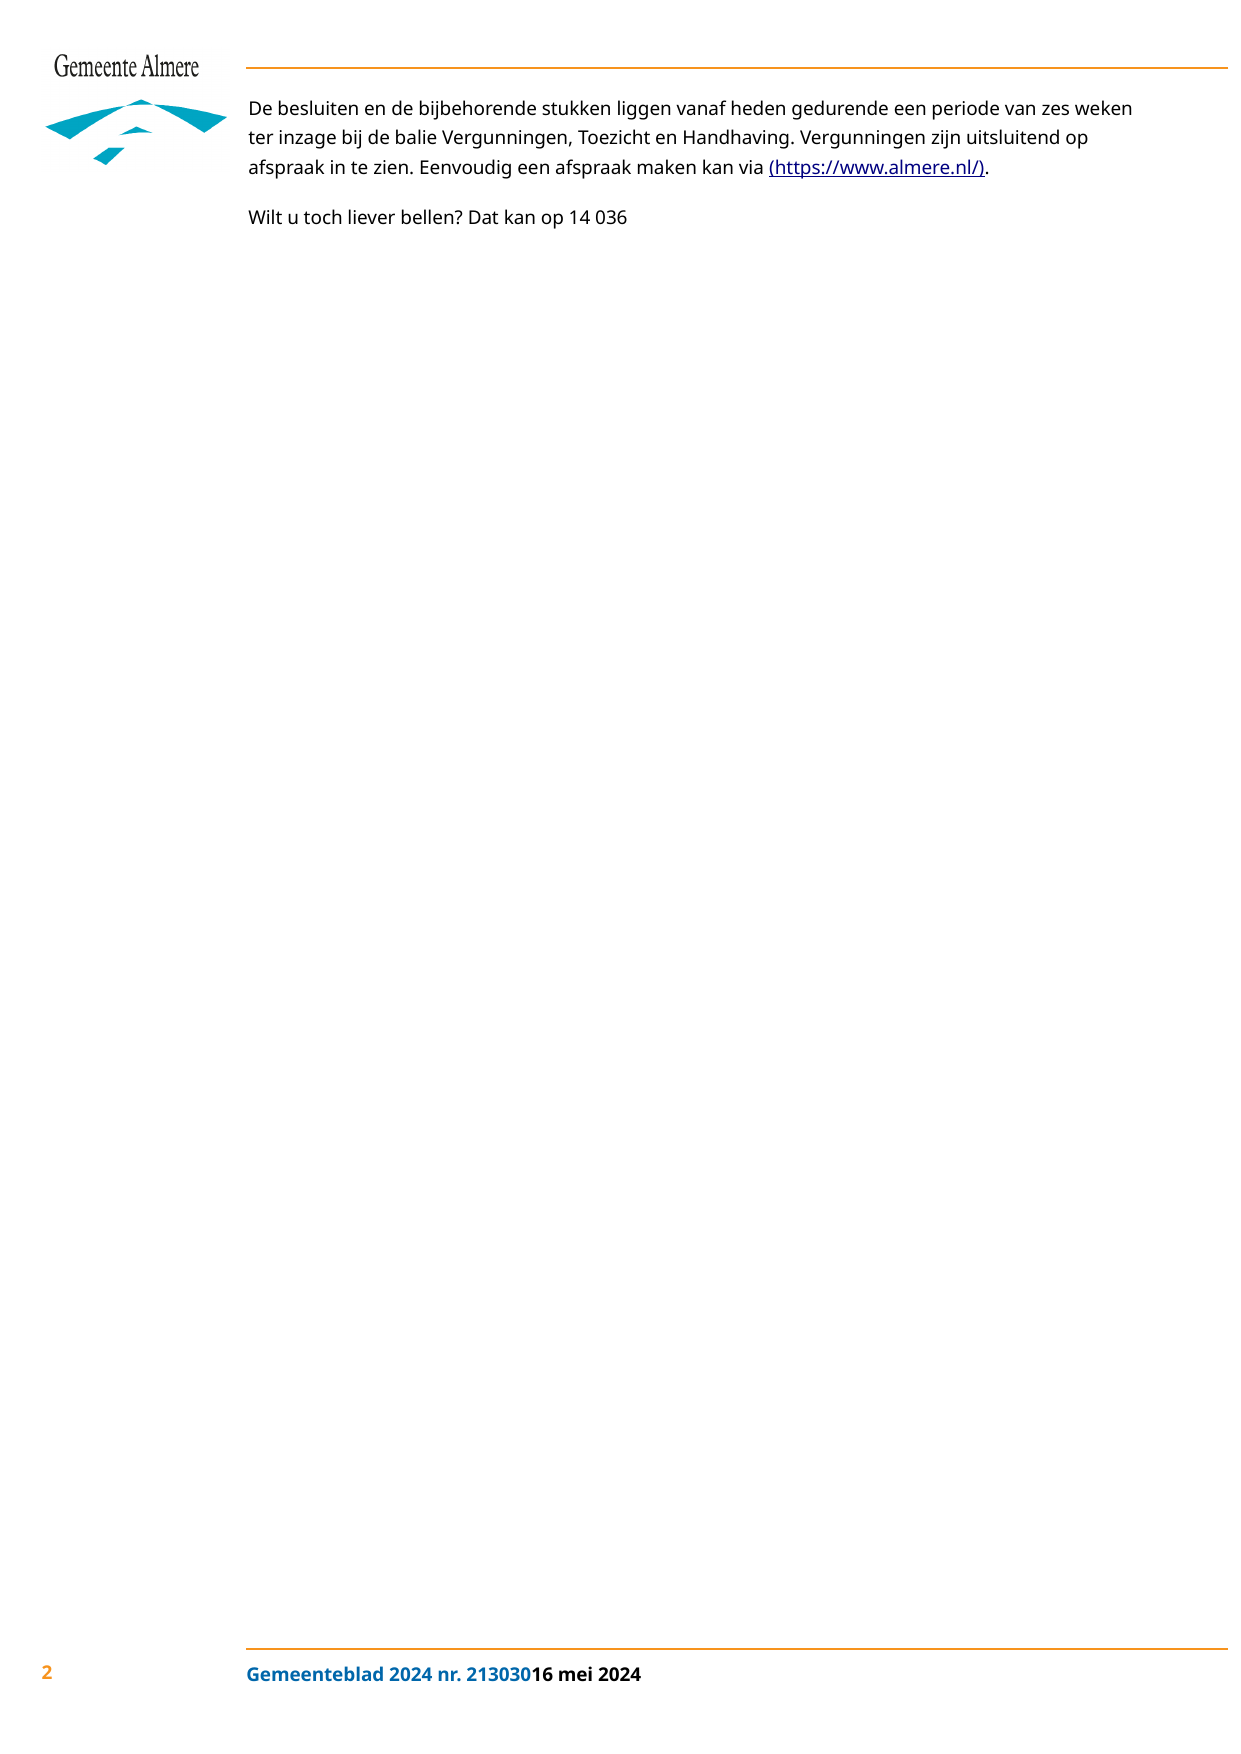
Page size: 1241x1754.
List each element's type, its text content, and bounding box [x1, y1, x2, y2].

text De besluiten en de bijbehorende stukken liggen vanaf heden gedurende een periode van zes weken ter inzage bij de balie Vergunningen, Toezicht en Handhaving. Vergunningen zijn uitsluitend op afspraak in te zien. Eenvoudig een afspraak maken kan via (https://www.almere.nl/). [248, 95, 1152, 180]
text Wilt u toch liever bellen? Dat kan op 14 036 [248, 204, 1152, 230]
picture [41, 47, 231, 172]
